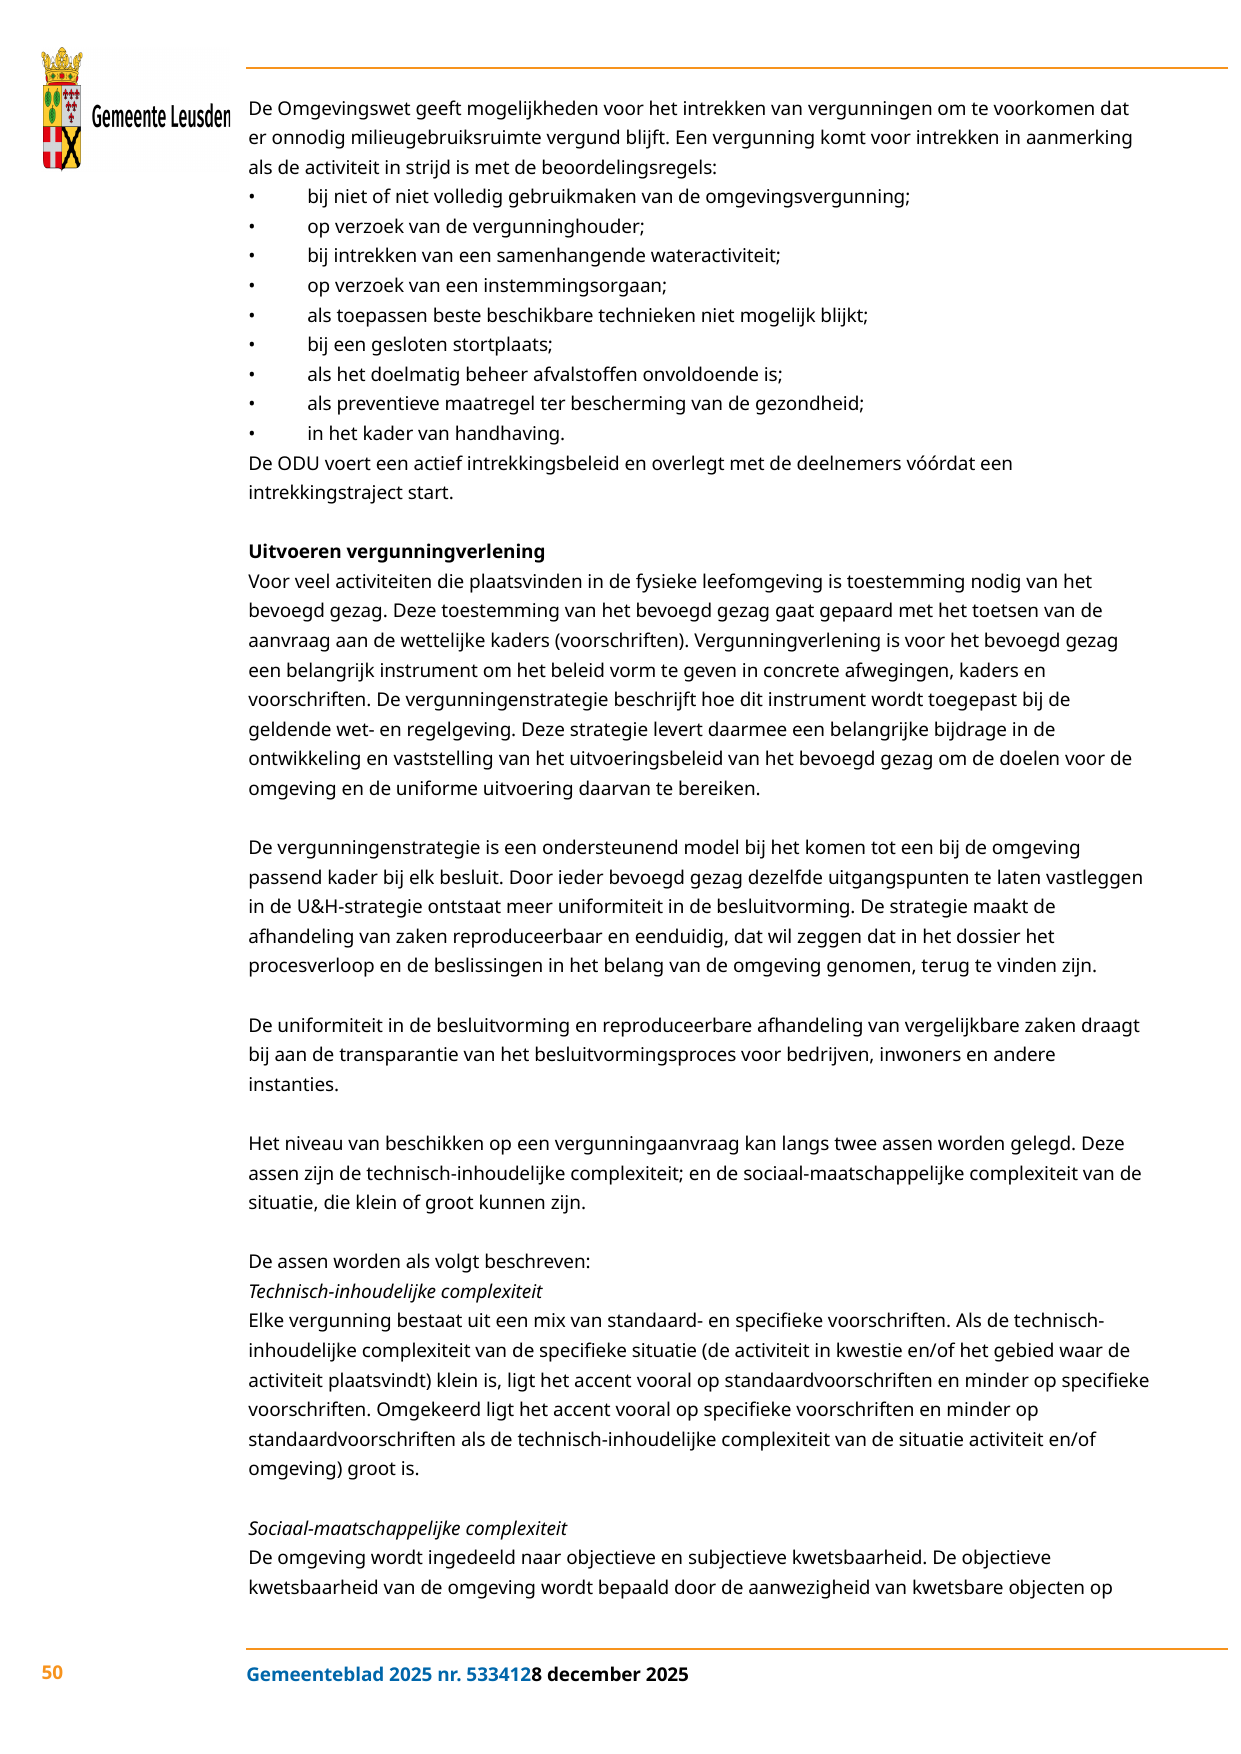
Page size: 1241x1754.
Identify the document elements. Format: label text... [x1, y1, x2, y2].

text De assen worden als volgt beschreven: [248, 1248, 1152, 1274]
text De ODU voert een actief intrekkingsbeleid en overlegt met de deelnemers vóórdat een intrekkingstraject start. [248, 450, 1152, 505]
text Voor veel activiteiten die plaatsvinden in de fysieke leefomgeving is toestemming nodig van het bevoegd gezag. Deze toestemming van het bevoegd gezag gaat gepaard met het toetsen van de aanvraag aan de wettelijke kaders (voorschriften). Vergunningverlening is voor het bevoegd gezag een belangrijk instrument om het beleid vorm te geven in concrete afwegingen, kaders en voorschriften. De vergunningenstrategie beschrijft hoe dit instrument wordt toegepast bij de geldende wet- en regelgeving. Deze strategie levert daarmee een belangrijke bijdrage in de ontwikkeling en vaststelling van het uitvoeringsbeleid van het bevoegd gezag om de doelen voor de omgeving en de uniforme uitvoering daarvan te bereiken. [248, 568, 1152, 801]
list bij intrekken van een samenhangende wateractiviteit; [248, 243, 1152, 268]
text Het niveau van beschikken op een vergunningaanvraag kan langs twee assen worden gelegd. Deze assen zijn de technisch-inhoudelijke complexiteit; en de sociaal-maatschappelijke complexiteit van de situatie, die klein of groot kunnen zijn. [248, 1130, 1152, 1215]
text Technisch-inhoudelijke complexiteit [248, 1278, 1152, 1304]
list als het doelmatig beheer afvalstoffen onvoldoende is; [248, 361, 1152, 387]
text Uitvoeren vergunningverlening [248, 538, 1152, 564]
text Elke vergunning bestaat uit een mix van standaard- en specifieke voorschriften. Als de technisch-inhoudelijke complexiteit van de specifieke situatie (de activiteit in kwestie en/of het gebied waar de activiteit plaatsvindt) klein is, ligt het accent vooral op standaardvoorschriften en minder op specifieke voorschriften. Omgekeerd ligt het accent vooral op specifieke voorschriften en minder op standaardvoorschriften als de technisch-inhoudelijke complexiteit van de situatie activiteit en/of omgeving) groot is. [248, 1308, 1152, 1481]
list op verzoek van een instemmingsorgaan; [248, 272, 1152, 298]
text De omgeving wordt ingedeeld naar objectieve en subjectieve kwetsbaarheid. De objectieve kwetsbaarheid van de omgeving wordt bepaald door de aanwezigheid van kwetsbare objecten op [248, 1544, 1152, 1600]
list in het kader van handhaving. [248, 420, 1152, 446]
list als preventieve maatregel ter bescherming van de gezondheid; [248, 391, 1152, 416]
list bij een gesloten stortplaats; [248, 331, 1152, 357]
picture [41, 47, 231, 172]
list bij niet of niet volledig gebruikmaken van de omgevingsvergunning; [248, 183, 1152, 209]
text De Omgevingswet geeft mogelijkheden voor het intrekken van vergunningen om te voorkomen dat er onnodig milieugebruiksruimte vergund blijft. Een vergunning komt voor intrekken in aanmerking als de activiteit in strijd is met de beoordelingsregels: [248, 95, 1152, 180]
text De vergunningenstrategie is een ondersteunend model bij het komen tot een bij de omgeving passend kader bij elk besluit. Door ieder bevoegd gezag dezelfde uitgangspunten te laten vastleggen in de U&H-strategie ontstaat meer uniformiteit in de besluitvorming. De strategie maakt de afhandeling van zaken reproduceerbaar en eenduidig, dat wil zeggen dat in het dossier het procesverloop en de beslissingen in het belang van de omgeving genomen, terug te vinden zijn. [248, 834, 1152, 978]
list op verzoek van de vergunninghouder; [248, 213, 1152, 239]
text De uniformiteit in de besluitvorming en reproduceerbare afhandeling van vergelijkbare zaken draagt bij aan de transparantie van het besluitvormingsproces voor bedrijven, inwoners en andere instanties. [248, 1012, 1152, 1097]
list als toepassen beste beschikbare technieken niet mogelijk blijkt; [248, 302, 1152, 328]
text Sociaal-maatschappelijke complexiteit [248, 1515, 1152, 1541]
